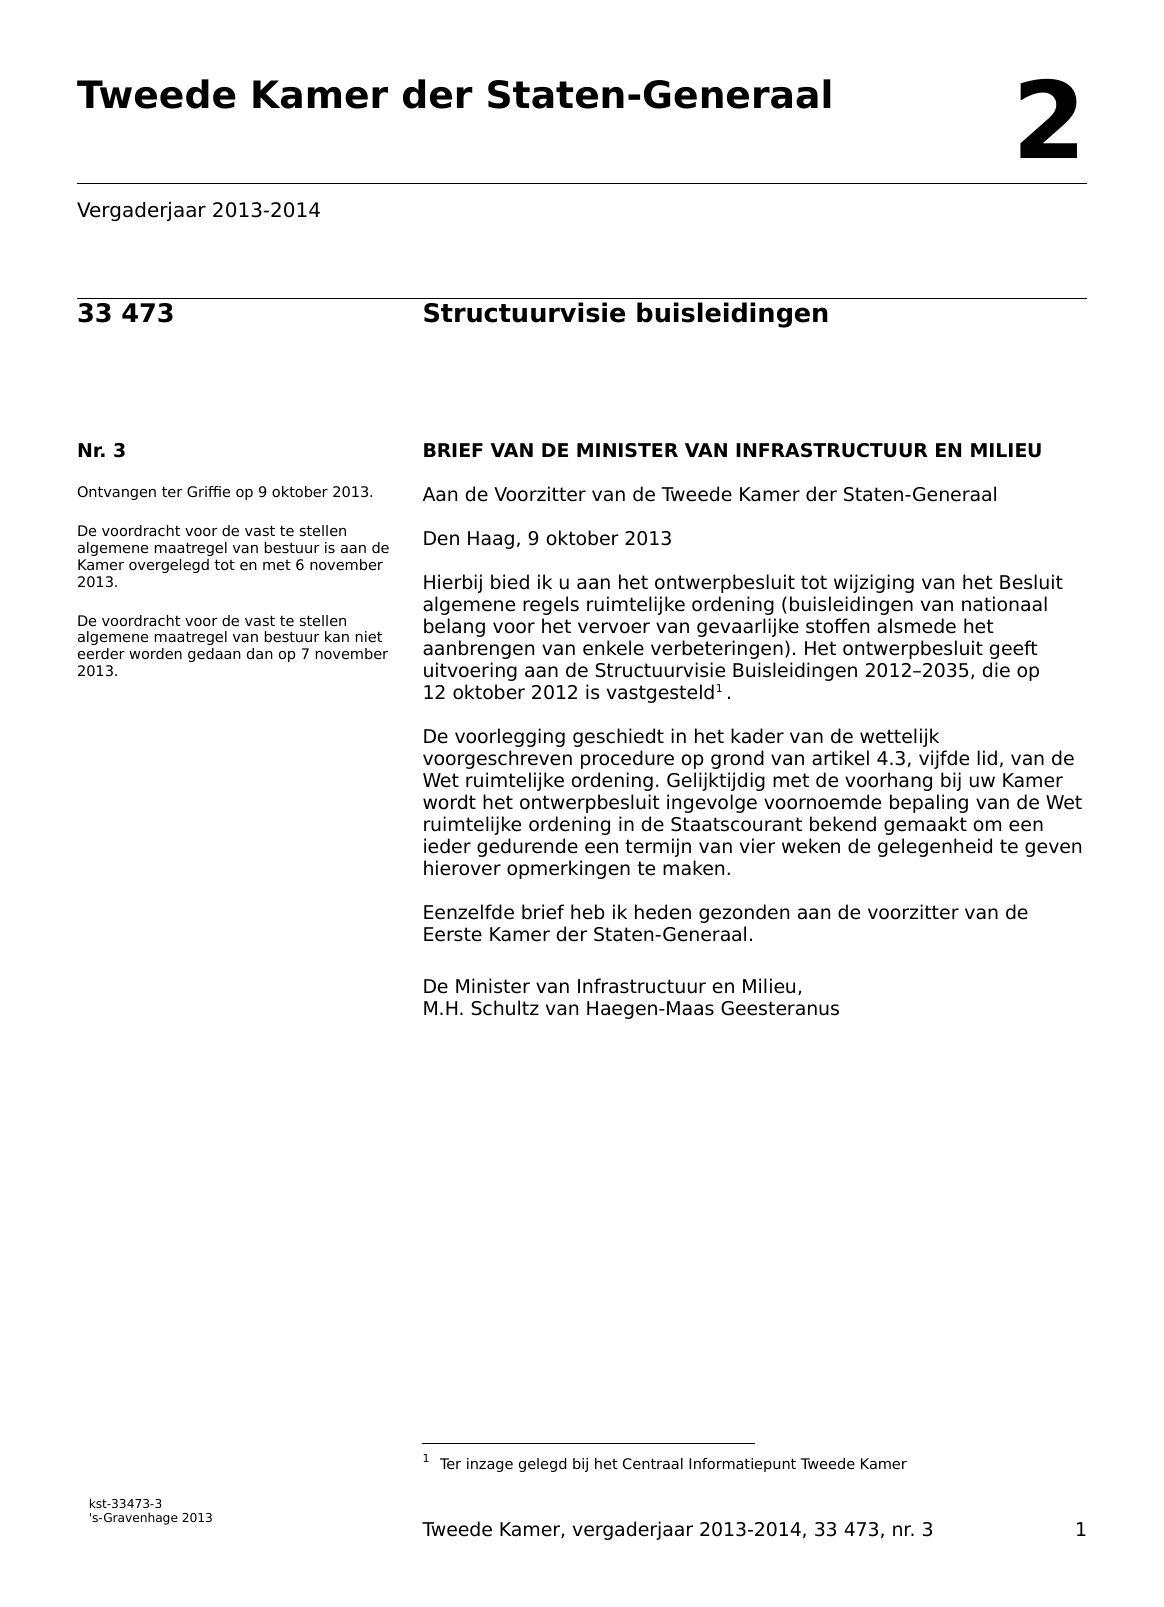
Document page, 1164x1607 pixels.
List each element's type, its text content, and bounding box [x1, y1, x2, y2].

table_header Tweede Kamer der Staten-Generaal [77, 59, 886, 183]
table_header 2 [886, 59, 1087, 183]
table_cell Vergaderjaar 2013-2014 [77, 184, 1087, 298]
text 's-Gravenhage 2013 [88, 1511, 323, 1525]
text [77, 590, 399, 613]
text De Minister van Infrastructuur en Milieu, M.H. Schultz van Haegen-Maas Geesteranus [422, 976, 1087, 1020]
text Eenzelfde brief heb ik heden gezonden aan de voorzitter van de Eerste Kamer der Staten-Generaal. [422, 902, 1087, 946]
text De voordracht voor de vast te stellen algemene maatregel van bestuur is aan de Kamer overgelegd tot en met 6 november 2013. [77, 523, 399, 590]
text Ter inzage gelegd bij het Centraal Informatiepunt Tweede Kamer [422, 1452, 1087, 1474]
text De voordracht voor de vast te stellen algemene maatregel van bestuur kan niet eerder worden gedaan dan op 7 november 2013. [77, 613, 399, 680]
text Aan de Voorzitter van de Tweede Kamer der Staten-Generaal [422, 484, 1087, 506]
text Hierbij bied ik u aan het ontwerpbesluit tot wijziging van het Besluit algemene regels ruimtelijke ordening (buisleidingen van nationaal belang voor het vervoer van gevaarlijke stoffen alsmede het aanbrengen van enkele verbeteringen). Het ontwerpbesluit geeft uitvoering aan de Structuurvisie Buisleidingen 2012–2035, die op 12 oktober 2012 is vastgesteld. [422, 572, 1087, 704]
subtitle Nr. 3 BRIEF VAN DE MINISTER VAN INFRASTRUCTUUR EN MILIEU [77, 440, 1087, 462]
text Ontvangen ter Griffie op 9 oktober 2013. [77, 484, 399, 501]
text kst-33473-3 [88, 1497, 323, 1511]
text De voorlegging geschiedt in het kader van de wettelijk voorgeschreven procedure op grond van artikel 4.3, vijfde lid, van de Wet ruimtelijke ordening. Gelijktijdig met de voorhang bij uw Kamer wordt het ontwerpbesluit ingevolge voornoemde bepaling van de Wet ruimtelijke ordening in de Staatscourant bekend gemaakt om een ieder gedurende een termijn van vier weken de gelegenheid te geven hierover opmerkingen te maken. [422, 726, 1087, 880]
text Den Haag, 9 oktober 2013 [422, 528, 1087, 550]
text [77, 501, 399, 523]
subtitle 33 473 Structuurvisie buisleidingen [77, 299, 1087, 329]
